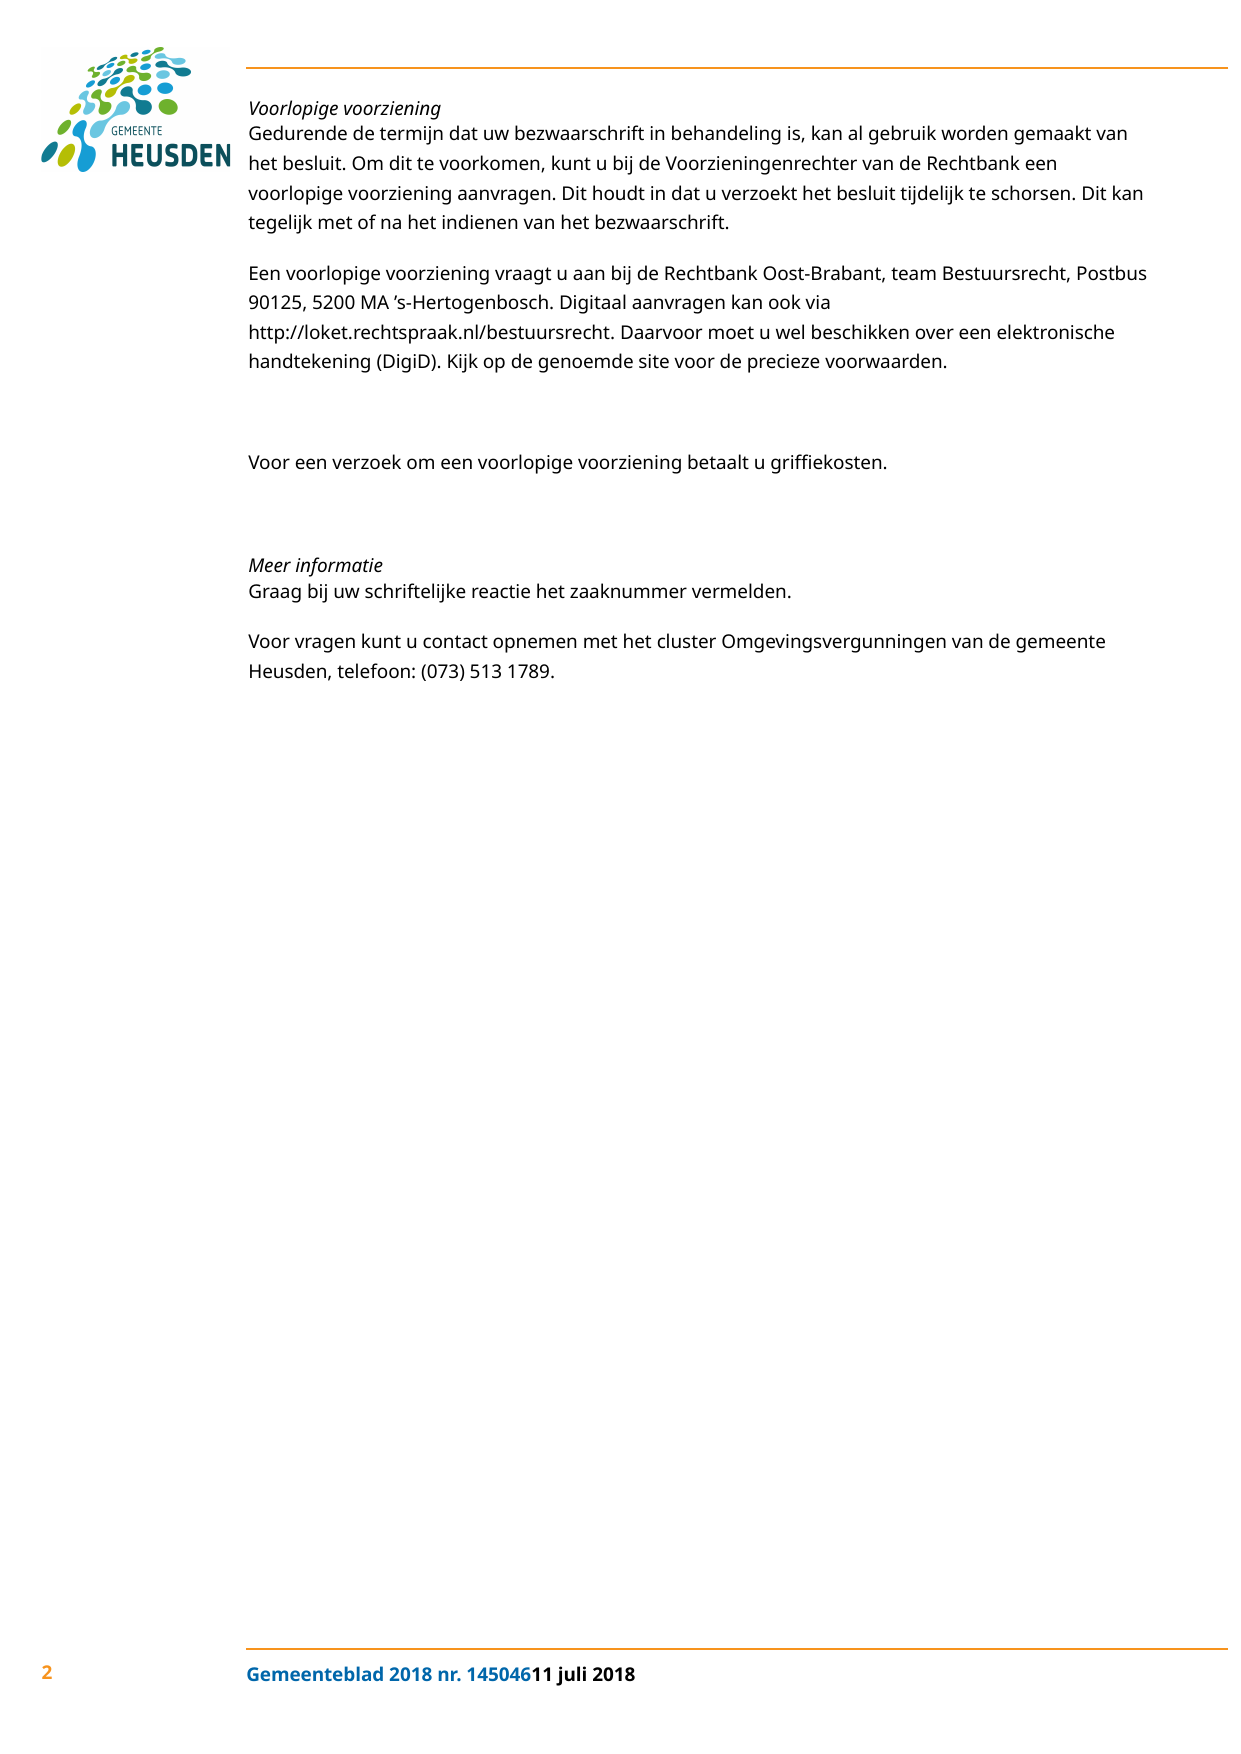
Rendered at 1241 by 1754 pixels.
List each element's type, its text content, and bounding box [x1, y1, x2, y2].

text Gedurende de termijn dat uw bezwaarschrift in behandeling is, kan al gebruik worden gemaakt van het besluit. Om dit te voorkomen, kunt u bij de Voorzieningenrechter van de Rechtbank een voorlopige voorziening aanvragen. Dit houdt in dat u verzoekt het besluit tijdelijk te schorsen. Dit kan tegelijk met of na het indienen van het bezwaarschrift. [248, 121, 1152, 235]
text Voorlopige voorziening [248, 95, 1152, 121]
text Graag bij uw schriftelijke reactie het zaaknummer vermelden. [248, 578, 1152, 604]
text Voor vragen kunt u contact opnemen met het cluster Omgevingsvergunningen van de gemeente Heusden, telefoon: (073) 513 1789. [248, 629, 1152, 684]
picture [41, 47, 231, 172]
text Meer informatie [248, 552, 1152, 578]
text Voor een verzoek om een voorlopige voorziening betaalt u griffiekosten. [248, 449, 1152, 475]
text Een voorlopige voorziening vraagt u aan bij de Rechtbank Oost-Brabant, team Bestuursrecht, Postbus 90125, 5200 MA ’s-Hertogenbosch. Digitaal aanvragen kan ook via http://loket.rechtspraak.nl/bestuursrecht. Daarvoor moet u wel beschikken over een elektronische handtekening (DigiD). Kijk op de genoemde site voor de precieze voorwaarden. [248, 260, 1152, 374]
